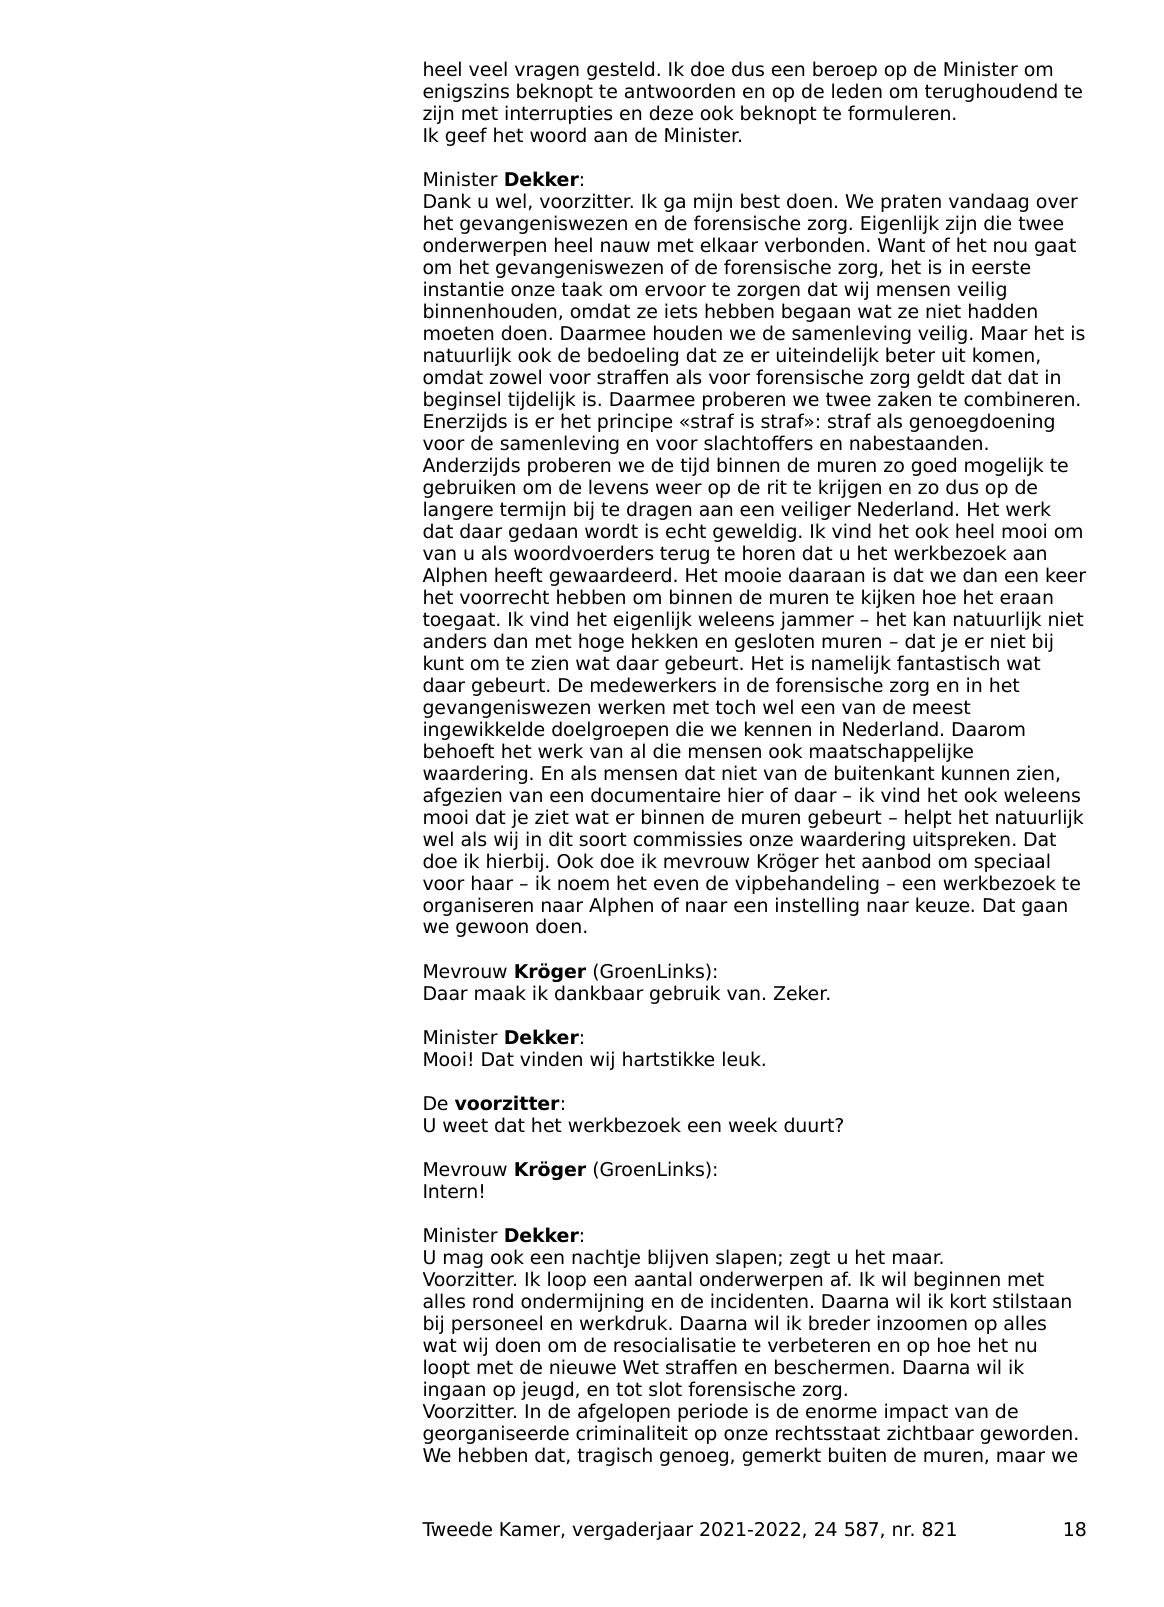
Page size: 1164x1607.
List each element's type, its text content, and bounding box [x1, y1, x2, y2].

text Minister Dekker: [422, 169, 1087, 191]
text U weet dat het werkbezoek een week duurt? [422, 1115, 1087, 1137]
text Intern! [422, 1181, 1087, 1203]
text Daar maak ik dankbaar gebruik van. Zeker. [422, 983, 1087, 1004]
text Minister Dekker: [422, 1225, 1087, 1247]
text Ik geef het woord aan de Minister. [422, 125, 1087, 147]
text Voorzitter. In de afgelopen periode is de enorme impact van de georganiseerde criminaliteit op onze rechtsstaat zichtbaar geworden. We hebben dat, tragisch genoeg, gemerkt buiten de muren, maar we [422, 1401, 1087, 1467]
text Minister Dekker: [422, 1027, 1087, 1049]
text Dank u wel, voorzitter. Ik ga mijn best doen. We praten vandaag over het gevangeniswezen en de forensische zorg. Eigenlijk zijn die twee onderwerpen heel nauw met elkaar verbonden. Want of het nou gaat om het gevangeniswezen of de forensische zorg, het is in eerste instantie onze taak om ervoor te zorgen dat wij mensen veilig binnenhouden, omdat ze iets hebben begaan wat ze niet hadden moeten doen. Daarmee houden we de samenleving veilig. Maar het is natuurlijk ook de bedoeling dat ze er uiteindelijk beter uit komen, omdat zowel voor straffen als voor forensische zorg geldt dat dat in beginsel tijdelijk is. Daarmee proberen we twee zaken te combineren. Enerzijds is er het principe «straf is straf»: straf als genoegdoening voor de samenleving en voor slachtoffers en nabestaanden. Anderzijds proberen we de tijd binnen de muren zo goed mogelijk te gebruiken om de levens weer op de rit te krijgen en zo dus op de langere termijn bij te dragen aan een veiliger Nederland. Het werk dat daar gedaan wordt is echt geweldig. Ik vind het ook heel mooi om van u als woordvoerders terug te horen dat u het werkbezoek aan Alphen heeft gewaardeerd. Het mooie daaraan is dat we dan een keer het voorrecht hebben om binnen de muren te kijken hoe het eraan toegaat. Ik vind het eigenlijk weleens jammer – het kan natuurlijk niet anders dan met hoge hekken en gesloten muren – dat je er niet bij kunt om te zien wat daar gebeurt. Het is namelijk fantastisch wat daar gebeurt. De medewerkers in de forensische zorg en in het gevangeniswezen werken met toch wel een van de meest ingewikkelde doelgroepen die we kennen in Nederland. Daarom behoeft het werk van al die mensen ook maatschappelijke waardering. En als mensen dat niet van de buitenkant kunnen zien, afgezien van een documentaire hier of daar – ik vind het ook weleens mooi dat je ziet wat er binnen de muren gebeurt – helpt het natuurlijk wel als wij in dit soort commissies onze waardering uitspreken. Dat doe ik hierbij. Ook doe ik mevrouw Kröger het aanbod om speciaal voor haar – ik noem het even de vipbehandeling – een werkbezoek te organiseren naar Alphen of naar een instelling naar keuze. Dat gaan we gewoon doen. [422, 191, 1087, 938]
text De voorzitter: [422, 1093, 1087, 1115]
text heel veel vragen gesteld. Ik doe dus een beroep op de Minister om enigszins beknopt te antwoorden en op de leden om terughoudend te zijn met interrupties en deze ook beknopt te formuleren. [422, 59, 1087, 125]
text Mevrouw Kröger (GroenLinks): [422, 961, 1087, 983]
text Mooi! Dat vinden wij hartstikke leuk. [422, 1049, 1087, 1071]
text U mag ook een nachtje blijven slapen; zegt u het maar. [422, 1247, 1087, 1269]
text Mevrouw Kröger (GroenLinks): [422, 1159, 1087, 1181]
text Voorzitter. Ik loop een aantal onderwerpen af. Ik wil beginnen met alles rond ondermijning en de incidenten. Daarna wil ik kort stilstaan bij personeel en werkdruk. Daarna wil ik breder inzoomen op alles wat wij doen om de resocialisatie te verbeteren en op hoe het nu loopt met de nieuwe Wet straffen en beschermen. Daarna wil ik ingaan op jeugd, en tot slot forensische zorg. [422, 1269, 1087, 1401]
